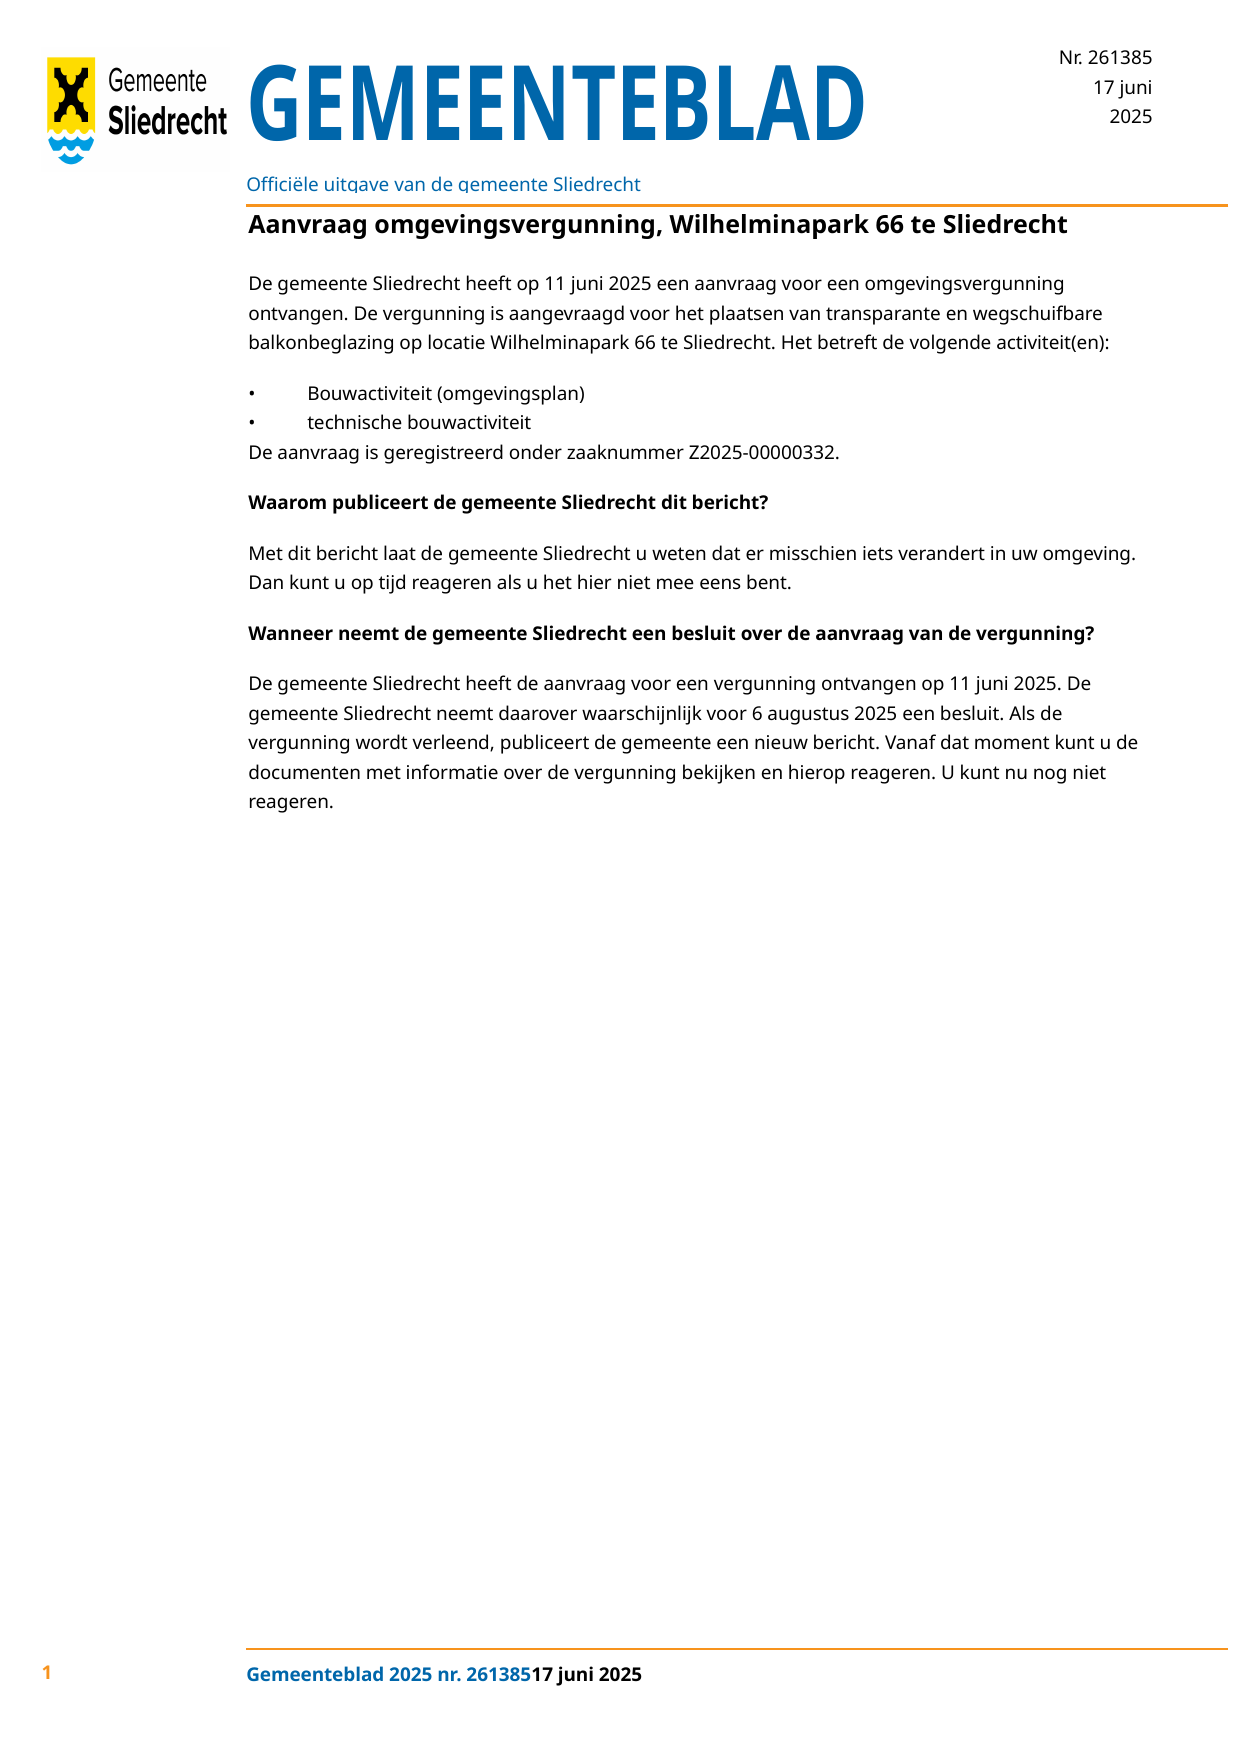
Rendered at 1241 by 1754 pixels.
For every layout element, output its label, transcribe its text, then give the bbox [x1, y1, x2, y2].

list technische bouwactiviteit [248, 409, 1152, 435]
text De aanvraag is geregistreerd onder zaaknummer Z2025-00000332. [248, 439, 1152, 465]
text Waarom publiceert de gemeente Sliedrecht dit bericht? [248, 489, 1152, 515]
text De gemeente Sliedrecht heeft op 11 juni 2025 een aanvraag voor een omgevingsvergunning ontvangen. De vergunning is aangevraagd voor het plaatsen van transparante en wegschuifbare balkonbeglazing op locatie Wilhelminapark 66 te Sliedrecht. Het betreft de volgende activiteit(en): [248, 270, 1152, 355]
text Aanvraag omgevingsvergunning, Wilhelminapark 66 te Sliedrecht [248, 207, 1152, 241]
list Bouwactiviteit (omgevingsplan) [248, 380, 1152, 406]
text Wanneer neemt de gemeente Sliedrecht een besluit over de aanvraag van de vergunning? [248, 620, 1152, 646]
picture [41, 47, 231, 172]
text De gemeente Sliedrecht heeft de aanvraag voor een vergunning ontvangen op 11 juni 2025. De gemeente Sliedrecht neemt daarover waarschijnlijk voor 6 augustus 2025 een besluit. Als de vergunning wordt verleend, publiceert de gemeente een nieuw bericht. Vanaf dat moment kunt u de documenten met informatie over de vergunning bekijken en hierop reageren. U kunt nu nog niet reageren. [248, 670, 1152, 814]
text Met dit bericht laat de gemeente Sliedrecht u weten dat er misschien iets verandert in uw omgeving. Dan kunt u op tijd reageren als u het hier niet mee eens bent. [248, 540, 1152, 595]
